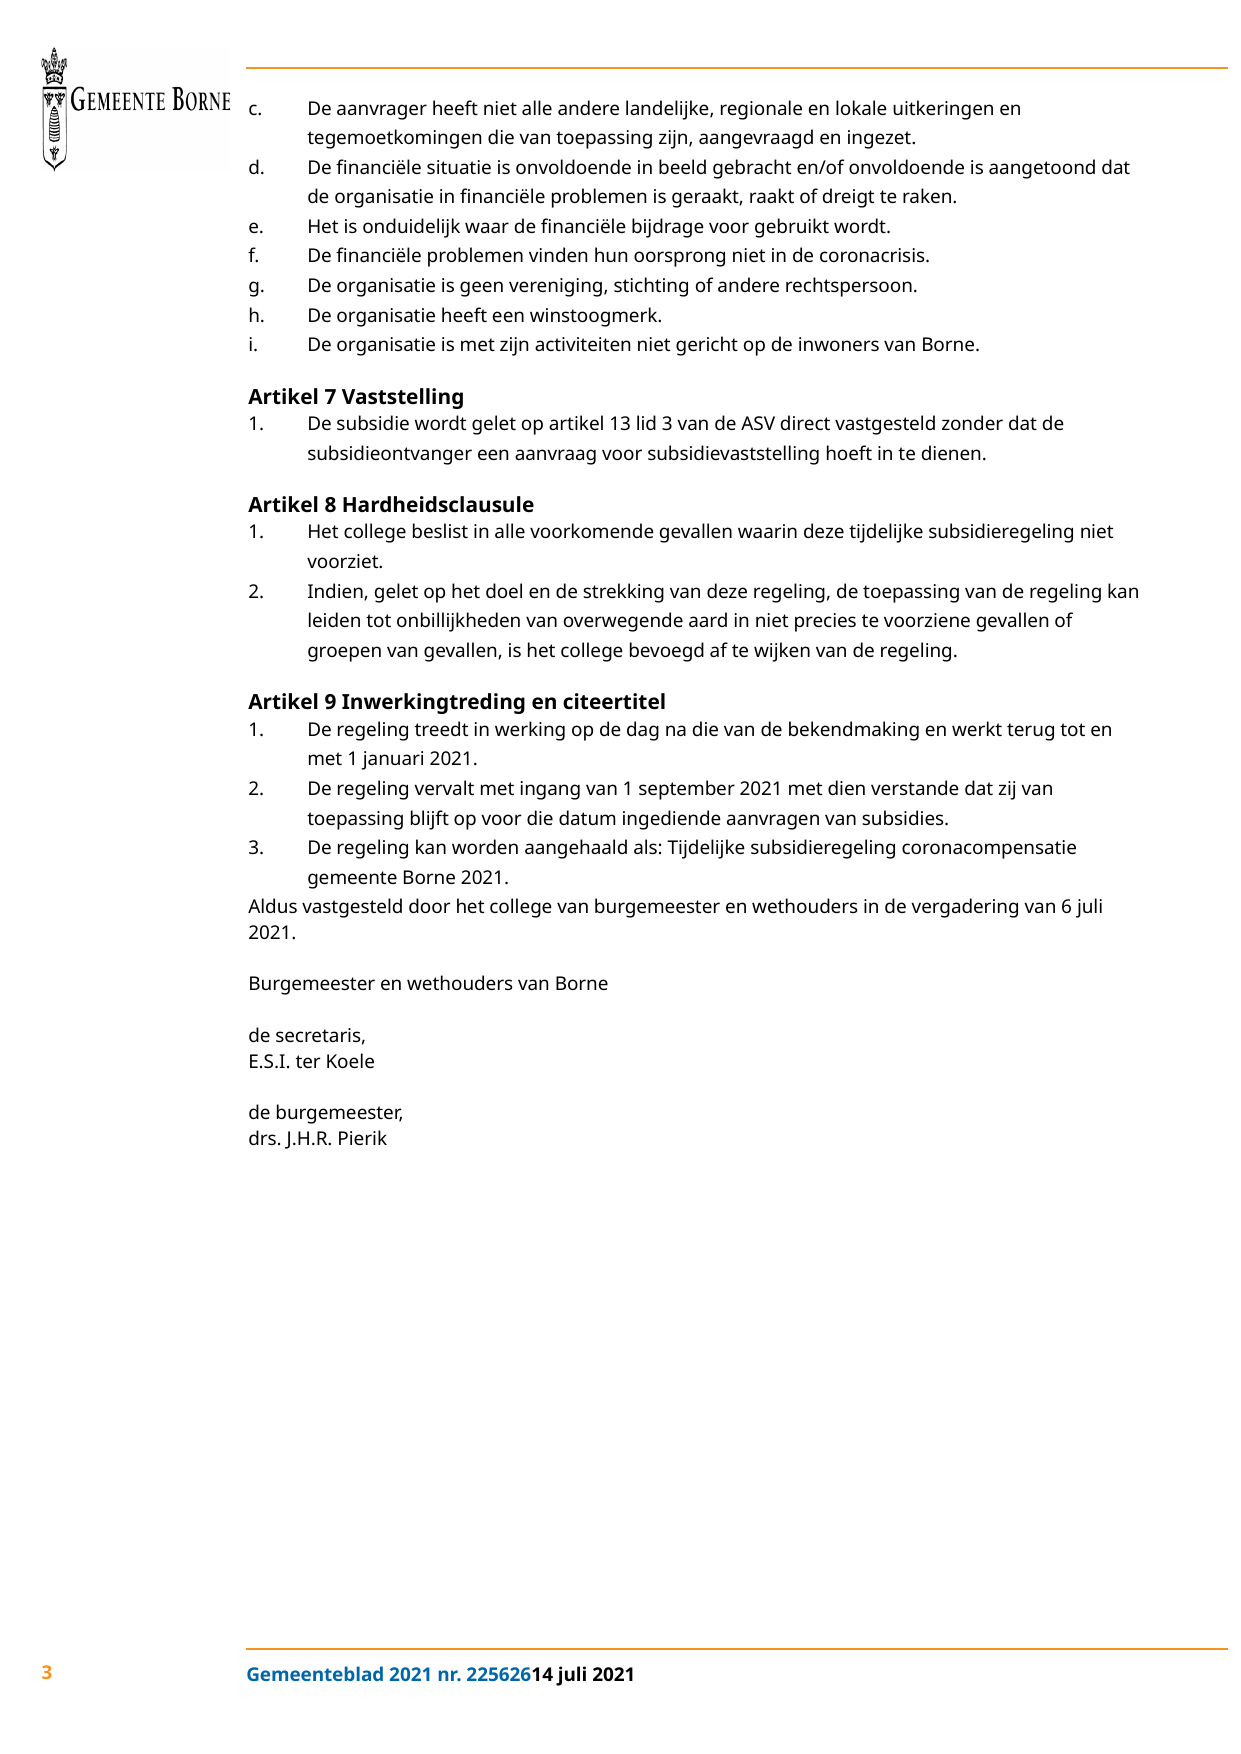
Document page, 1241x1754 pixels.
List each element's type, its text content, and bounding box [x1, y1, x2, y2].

list De regeling kan worden aangehaald als: Tijdelijke subsidieregeling coronacompensatie gemeente Borne 2021. [248, 834, 1152, 889]
text Artikel 9 Inwerkingtreding en citeertitel [248, 687, 1152, 716]
text de secretaris, [248, 1022, 1152, 1048]
list De organisatie heeft een winstoogmerk. [248, 302, 1152, 328]
picture [41, 47, 231, 172]
text Burgemeester en wethouders van Borne [248, 971, 1152, 996]
list De regeling treedt in werking op de dag na die van de bekendmaking en werkt terug tot en met 1 januari 2021. [248, 716, 1152, 771]
list De organisatie is geen vereniging, stichting of andere rechtspersoon. [248, 272, 1152, 298]
list Het college beslist in alle voorkomende gevallen waarin deze tijdelijke subsidieregeling niet voorziet. [248, 519, 1152, 574]
text Artikel 7 Vaststelling [248, 382, 1152, 410]
list De financiële situatie is onvoldoende in beeld gebracht en/of onvoldoende is aangetoond dat de organisatie in financiële problemen is geraakt, raakt of dreigt te raken. [248, 154, 1152, 209]
list De financiële problemen vinden hun oorsprong niet in de coronacrisis. [248, 243, 1152, 268]
list De subsidie wordt gelet op artikel 13 lid 3 van de ASV direct vastgesteld zonder dat de subsidieontvanger een aanvraag voor subsidievaststelling hoeft in te dienen. [248, 410, 1152, 466]
text drs. J.H.R. Pierik [248, 1125, 1152, 1151]
text Artikel 8 Hardheidsclausule [248, 490, 1152, 519]
list De organisatie is met zijn activiteiten niet gericht op de inwoners van Borne. [248, 331, 1152, 357]
list Het is onduidelijk waar de financiële bijdrage voor gebruikt wordt. [248, 213, 1152, 239]
text de burgemeester, [248, 1099, 1152, 1125]
text E.S.I. ter Koele [248, 1048, 1152, 1073]
list Indien, gelet op het doel en de strekking van deze regeling, de toepassing van de regeling kan leiden tot onbillijkheden van overwegende aard in niet precies te voorziene gevallen of groepen van gevallen, is het college bevoegd af te wijken van de regeling. [248, 578, 1152, 663]
list De regeling vervalt met ingang van 1 september 2021 met dien verstande dat zij van toepassing blijft op voor die datum ingediende aanvragen van subsidies. [248, 775, 1152, 830]
text Aldus vastgesteld door het college van burgemeester en wethouders in de vergadering van 6 juli 2021. [248, 893, 1152, 945]
list De aanvrager heeft niet alle andere landelijke, regionale en lokale uitkeringen en tegemoetkomingen die van toepassing zijn, aangevraagd en ingezet. [248, 95, 1152, 150]
